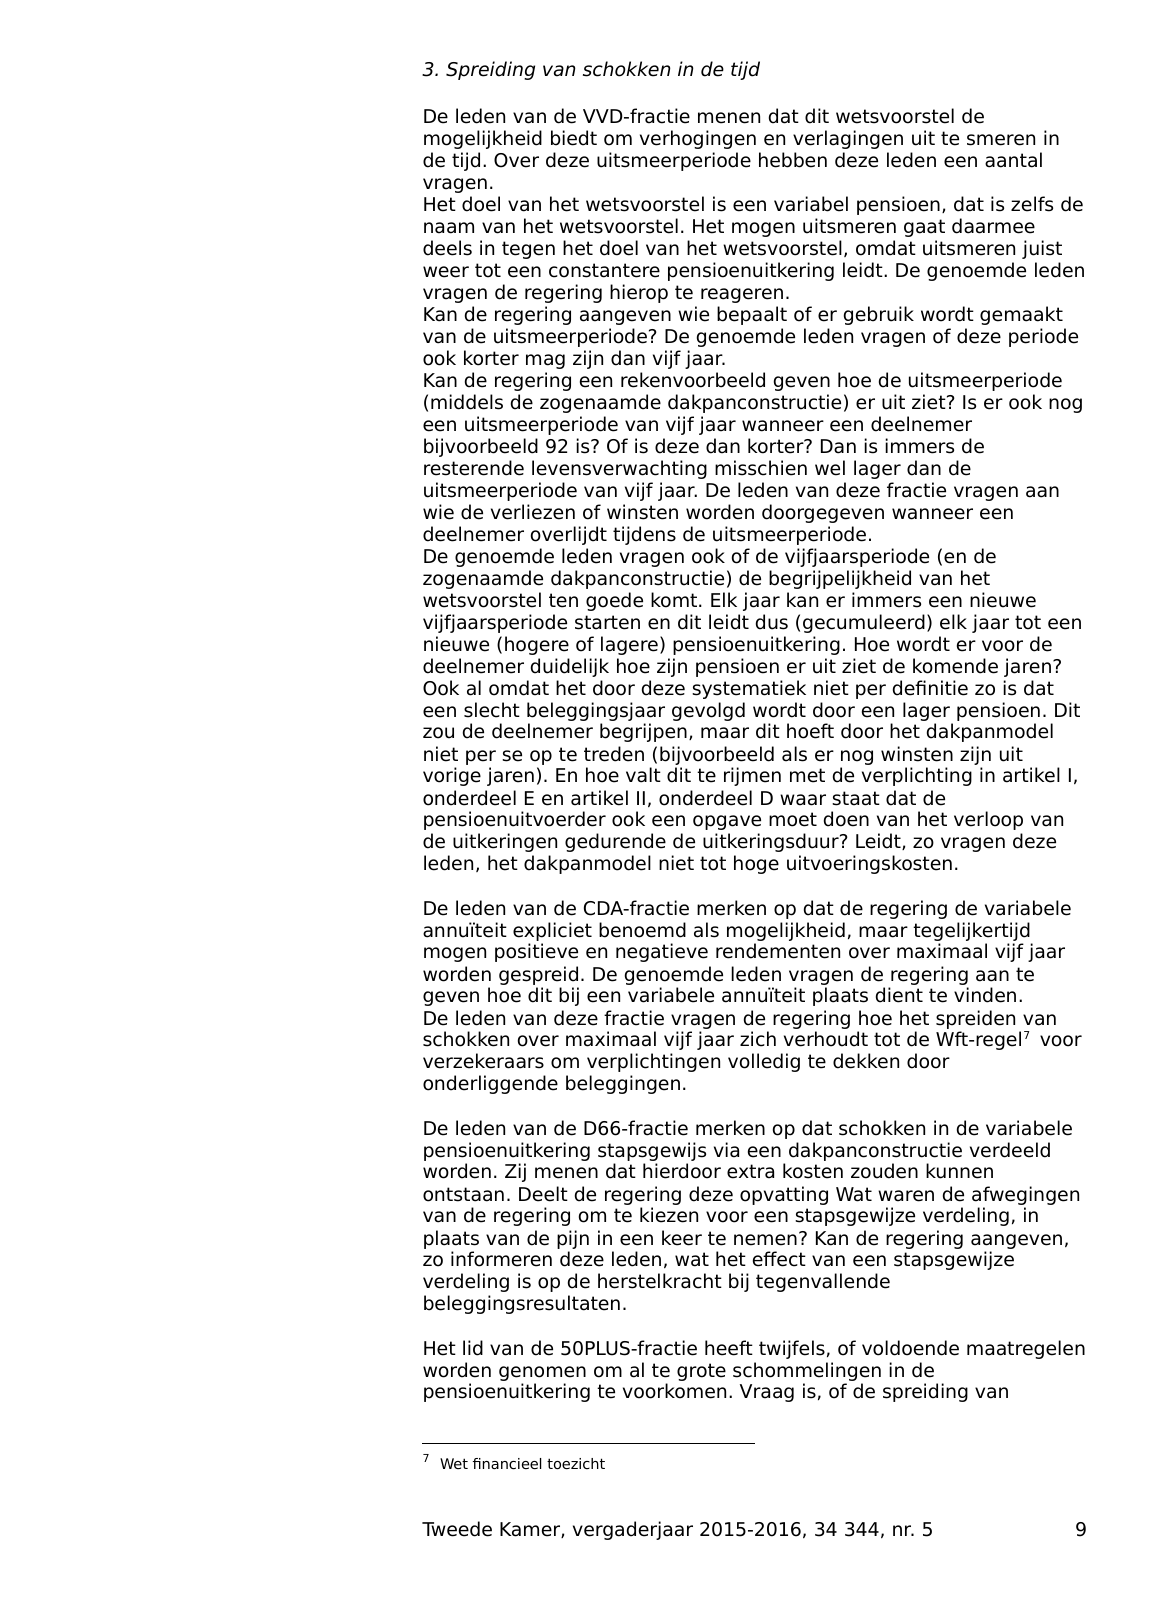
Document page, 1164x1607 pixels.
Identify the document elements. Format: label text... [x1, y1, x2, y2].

text De genoemde leden vragen ook of de vijfjaarsperiode (en de zogenaamde dakpanconstructie) de begrijpelijkheid van het wetsvoorstel ten goede komt. Elk jaar kan er immers een nieuwe vijfjaarsperiode starten en dit leidt dus (gecumuleerd) elk jaar tot een nieuwe (hogere of lagere) pensioenuitkering. Hoe wordt er voor de deelnemer duidelijk hoe zijn pensioen er uit ziet de komende jaren? Ook al omdat het door deze systematiek niet per definitie zo is dat een slecht beleggingsjaar gevolgd wordt door een lager pensioen. Dit zou de deelnemer begrijpen, maar dit hoeft door het dakpanmodel niet per se op te treden (bijvoorbeeld als er nog winsten zijn uit vorige jaren). En hoe valt dit te rijmen met de verplichting in artikel I, onderdeel E en artikel II, onderdeel D waar staat dat de pensioenuitvoerder ook een opgave moet doen van het verloop van de uitkeringen gedurende de uitkeringsduur? Leidt, zo vragen deze leden, het dakpanmodel niet tot hoge uitvoeringskosten. [422, 546, 1087, 875]
text De leden van de D66-fractie merken op dat schokken in de variabele pensioenuitkering stapsgewijs via een dakpanconstructie verdeeld worden. Zij menen dat hierdoor extra kosten zouden kunnen ontstaan. Deelt de regering deze opvatting Wat waren de afwegingen van de regering om te kiezen voor een stapsgewijze verdeling, in plaats van de pijn in een keer te nemen? Kan de regering aangeven, zo informeren deze leden, wat het effect van een stapsgewijze verdeling is op de herstelkracht bij tegenvallende beleggingsresultaten. [422, 1117, 1087, 1315]
text De leden van deze fractie vragen de regering hoe het spreiden van schokken over maximaal vijf jaar zich verhoudt tot de Wft-regel voor verzekeraars om verplichtingen volledig te dekken door onderliggende beleggingen. [422, 1007, 1087, 1095]
text De leden van de CDA-fractie merken op dat de regering de variabele annuïteit expliciet benoemd als mogelijkheid, maar tegelijkertijd mogen positieve en negatieve rendementen over maximaal vijf jaar worden gespreid. De genoemde leden vragen de regering aan te geven hoe dit bij een variabele annuïteit plaats dient te vinden. [422, 897, 1087, 1007]
text Het doel van het wetsvoorstel is een variabel pensioen, dat is zelfs de naam van het wetsvoorstel. Het mogen uitsmeren gaat daarmee deels in tegen het doel van het wetsvoorstel, omdat uitsmeren juist weer tot een constantere pensioenuitkering leidt. De genoemde leden vragen de regering hierop te reageren. [422, 194, 1087, 304]
text Kan de regering een rekenvoorbeeld geven hoe de uitsmeerperiode (middels de zogenaamde dakpanconstructie) er uit ziet? Is er ook nog een uitsmeerperiode van vijf jaar wanneer een deelnemer bijvoorbeeld 92 is? Of is deze dan korter? Dan is immers de resterende levensverwachting misschien wel lager dan de uitsmeerperiode van vijf jaar. De leden van deze fractie vragen aan wie de verliezen of winsten worden doorgegeven wanneer een deelnemer overlijdt tijdens de uitsmeerperiode. [422, 370, 1087, 546]
text Kan de regering aangeven wie bepaalt of er gebruik wordt gemaakt van de uitsmeerperiode? De genoemde leden vragen of deze periode ook korter mag zijn dan vijf jaar. [422, 304, 1087, 370]
subtitle 3. Spreiding van schokken in de tijd [422, 59, 1087, 81]
text De leden van de VVD-fractie menen dat dit wetsvoorstel de mogelijkheid biedt om verhogingen en verlagingen uit te smeren in de tijd. Over deze uitsmeerperiode hebben deze leden een aantal vragen. [422, 106, 1087, 194]
text Wet financieel toezicht [422, 1452, 1087, 1474]
text Het lid van de 50PLUS-fractie heeft twijfels, of voldoende maatregelen worden genomen om al te grote schommelingen in de pensioenuitkering te voorkomen. Vraag is, of de spreiding van [422, 1337, 1087, 1403]
